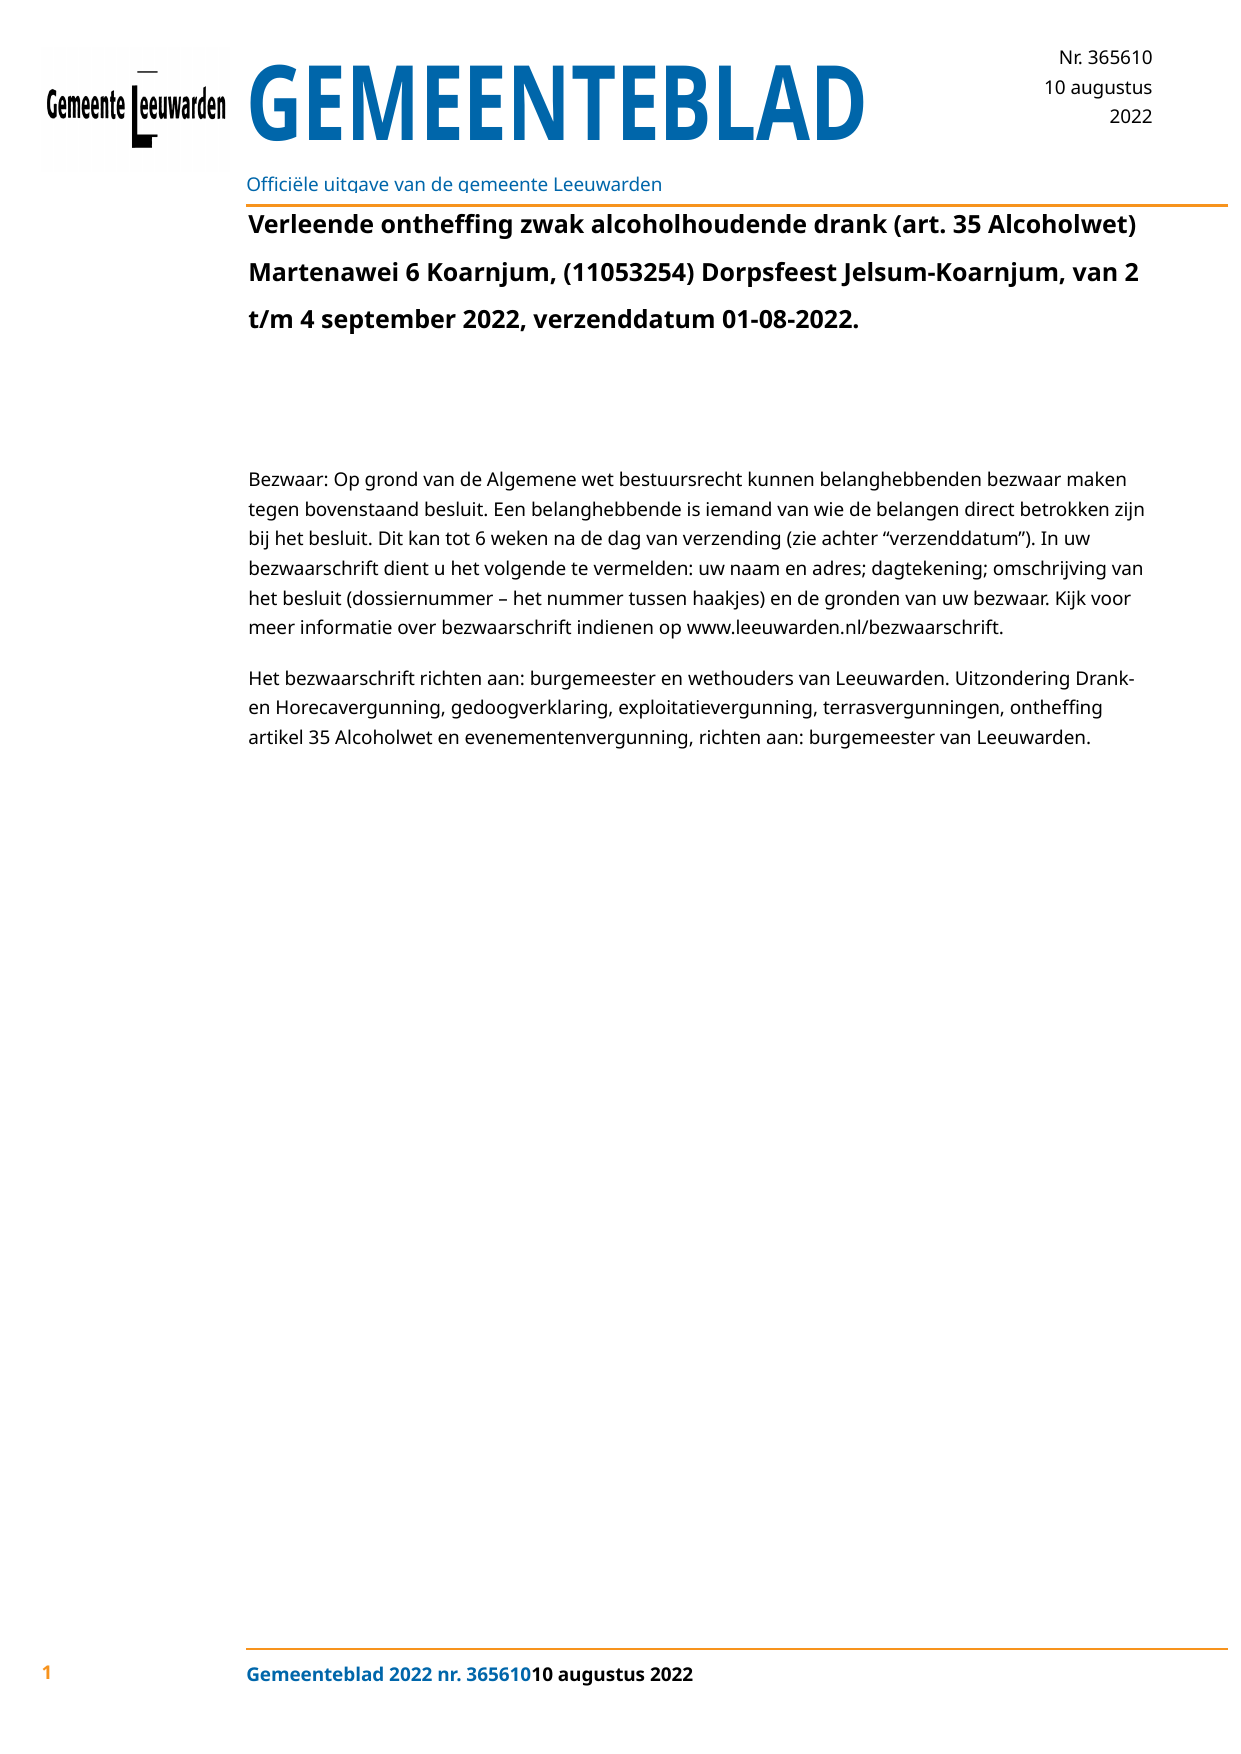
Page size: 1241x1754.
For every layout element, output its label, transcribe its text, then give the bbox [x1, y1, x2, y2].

text Bezwaar: Op grond van de Algemene wet bestuursrecht kunnen belanghebbenden bezwaar maken tegen bovenstaand besluit. Een belanghebbende is iemand van wie de belangen direct betrokken zijn bij het besluit. Dit kan tot 6 weken na de dag van verzending (zie achter “verzenddatum”). In uw bezwaarschrift dient u het volgende te vermelden: uw naam en adres; dagtekening; omschrijving van het besluit (dossiernummer – het nummer tussen haakjes) en de gronden van uw bezwaar. Kijk voor meer informatie over bezwaarschrift indienen op www.leeuwarden.nl/bezwaarschrift. [248, 466, 1152, 640]
text Het bezwaarschrift richten aan: burgemeester en wethouders van Leeuwarden. Uitzondering Drank- en Horecavergunning, gedoogverklaring, exploitatievergunning, terrasvergunningen, ontheffing artikel 35 Alcoholwet en evenementenvergunning, richten aan: burgemeester van Leeuwarden. [248, 665, 1152, 749]
picture [41, 47, 231, 172]
text Verleende ontheffing zwak alcoholhoudende drank (art. 35 Alcoholwet) Martenawei 6 Koarnjum, (11053254) Dorpsfeest Jelsum-Koarnjum, van 2 t/m 4 september 2022, verzenddatum 01-08-2022. [248, 207, 1152, 336]
